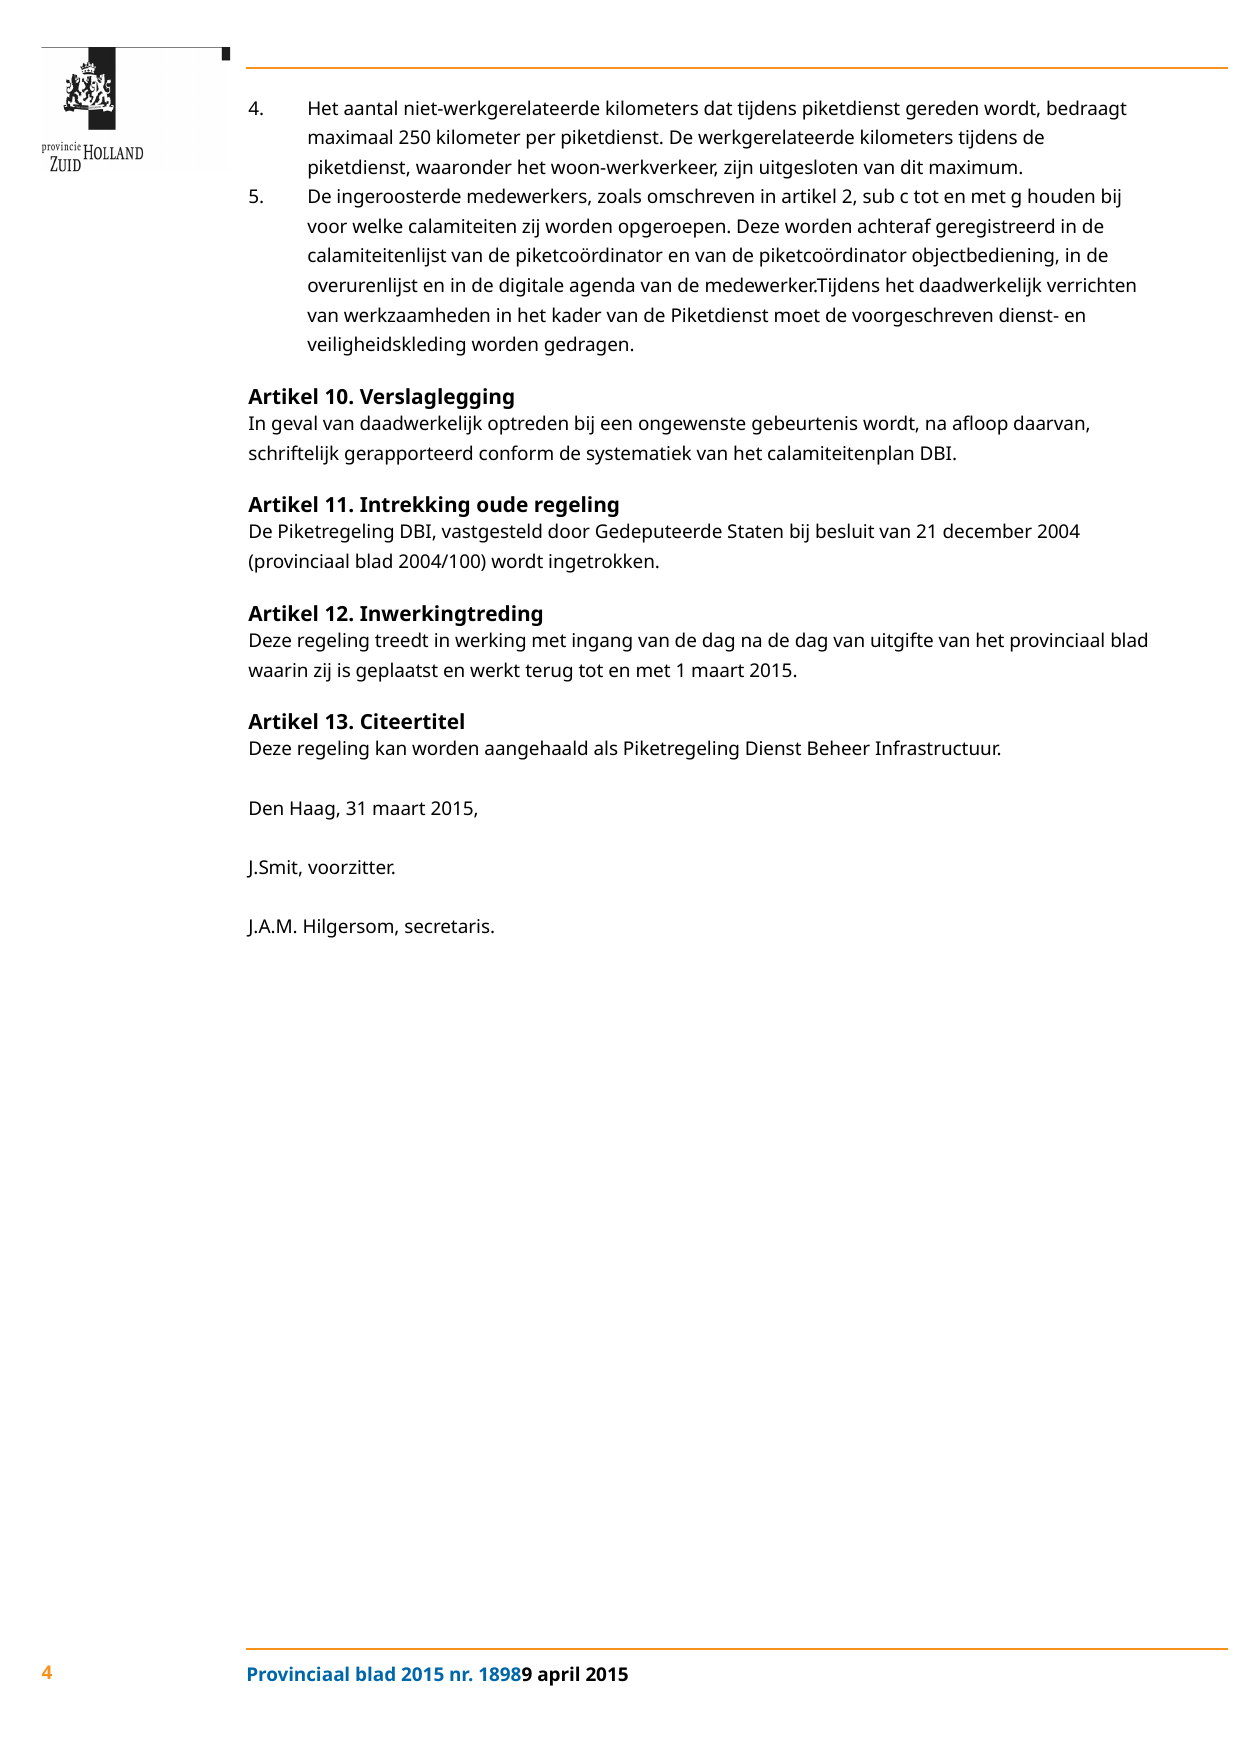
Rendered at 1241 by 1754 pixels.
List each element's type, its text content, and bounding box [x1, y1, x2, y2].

text J.Smit, voorzitter. [248, 854, 1152, 880]
text De Piketregeling DBI, vastgesteld door Gedeputeerde Staten bij besluit van 21 december 2004 (provinciaal blad 2004/100) wordt ingetrokken. [248, 519, 1152, 574]
list Het aantal niet-werkgerelateerde kilometers dat tijdens piketdienst gereden wordt, bedraagt maximaal 250 kilometer per piketdienst. De werkgerelateerde kilometers tijdens de piketdienst, waaronder het woon-werkverkeer, zijn uitgesloten van dit maximum. [248, 95, 1152, 180]
text Deze regeling treedt in werking met ingang van de dag na de dag van uitgifte van het provinciaal blad waarin zij is geplaatst en werkt terug tot en met 1 maart 2015. [248, 627, 1152, 682]
picture [41, 47, 231, 172]
text In geval van daadwerkelijk optreden bij een ongewenste gebeurtenis wordt, na afloop daarvan, schriftelijk gerapporteerd conform de systematiek van het calamiteitenplan DBI. [248, 410, 1152, 466]
text Artikel 11. Intrekking oude regeling [248, 490, 1152, 519]
text Deze regeling kan worden aangehaald als Piketregeling Dienst Beheer Infrastructuur. [248, 736, 1152, 761]
text J.A.M. Hilgersom, secretaris. [248, 913, 1152, 939]
list De ingeroosterde medewerkers, zoals omschreven in artikel 2, sub c tot en met g houden bij voor welke calamiteiten zij worden opgeroepen. Deze worden achteraf geregistreerd in de calamiteitenlijst van de piketcoördinator en van de piketcoördinator objectbediening, in de overurenlijst en in de digitale agenda van de medewerker.Tijdens het daadwerkelijk verrichten van werkzaamheden in het kader van de Piketdienst moet de voorgeschreven dienst- en veiligheidskleding worden gedragen. [248, 183, 1152, 357]
text Artikel 12. Inwerkingtreding [248, 599, 1152, 627]
text Artikel 13. Citeertitel [248, 707, 1152, 736]
text Den Haag, 31 maart 2015, [248, 795, 1152, 821]
text Artikel 10. Verslaglegging [248, 382, 1152, 410]
